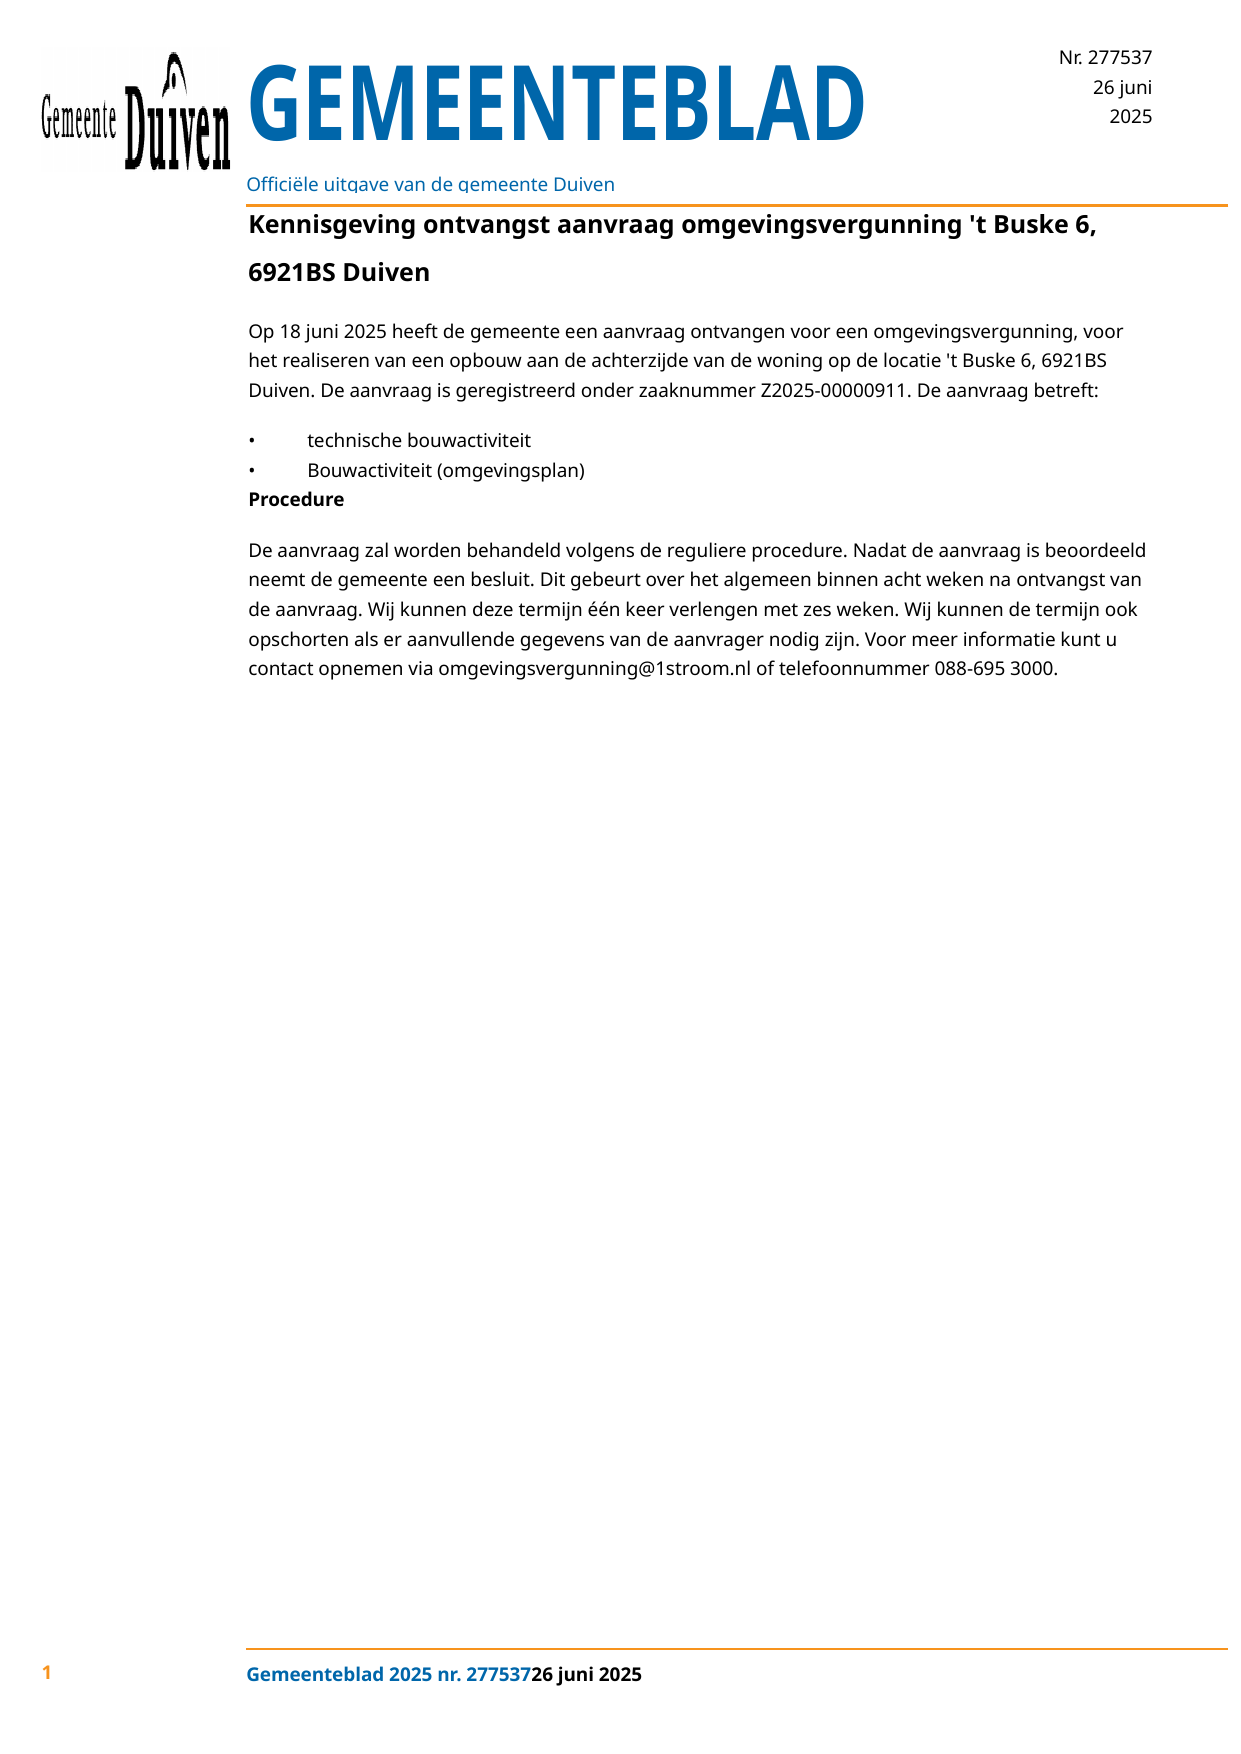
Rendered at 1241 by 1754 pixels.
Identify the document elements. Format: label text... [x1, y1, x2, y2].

text De aanvraag zal worden behandeld volgens de reguliere procedure. Nadat de aanvraag is beoordeeld neemt de gemeente een besluit. Dit gebeurt over het algemeen binnen acht weken na ontvangst van de aanvraag. Wij kunnen deze termijn één keer verlengen met zes weken. Wij kunnen de termijn ook opschorten als er aanvullende gegevens van de aanvrager nodig zijn. Voor meer informatie kunt u contact opnemen via omgevingsvergunning@1stroom.nl of telefoonnummer 088-695 3000. [248, 537, 1152, 681]
list technische bouwactiviteit [248, 427, 1152, 453]
text Procedure [248, 487, 1152, 512]
list Bouwactiviteit (omgevingsplan) [248, 457, 1152, 483]
picture [41, 47, 231, 172]
text Kennisgeving ontvangst aanvraag omgevingsvergunning 't Buske 6, 6921BS Duiven [248, 207, 1152, 288]
text Op 18 juni 2025 heeft de gemeente een aanvraag ontvangen voor een omgevingsvergunning, voor het realiseren van een opbouw aan de achterzijde van de woning op de locatie 't Buske 6, 6921BS Duiven. De aanvraag is geregistreerd onder zaaknummer Z2025-00000911. De aanvraag betreft: [248, 318, 1152, 403]
